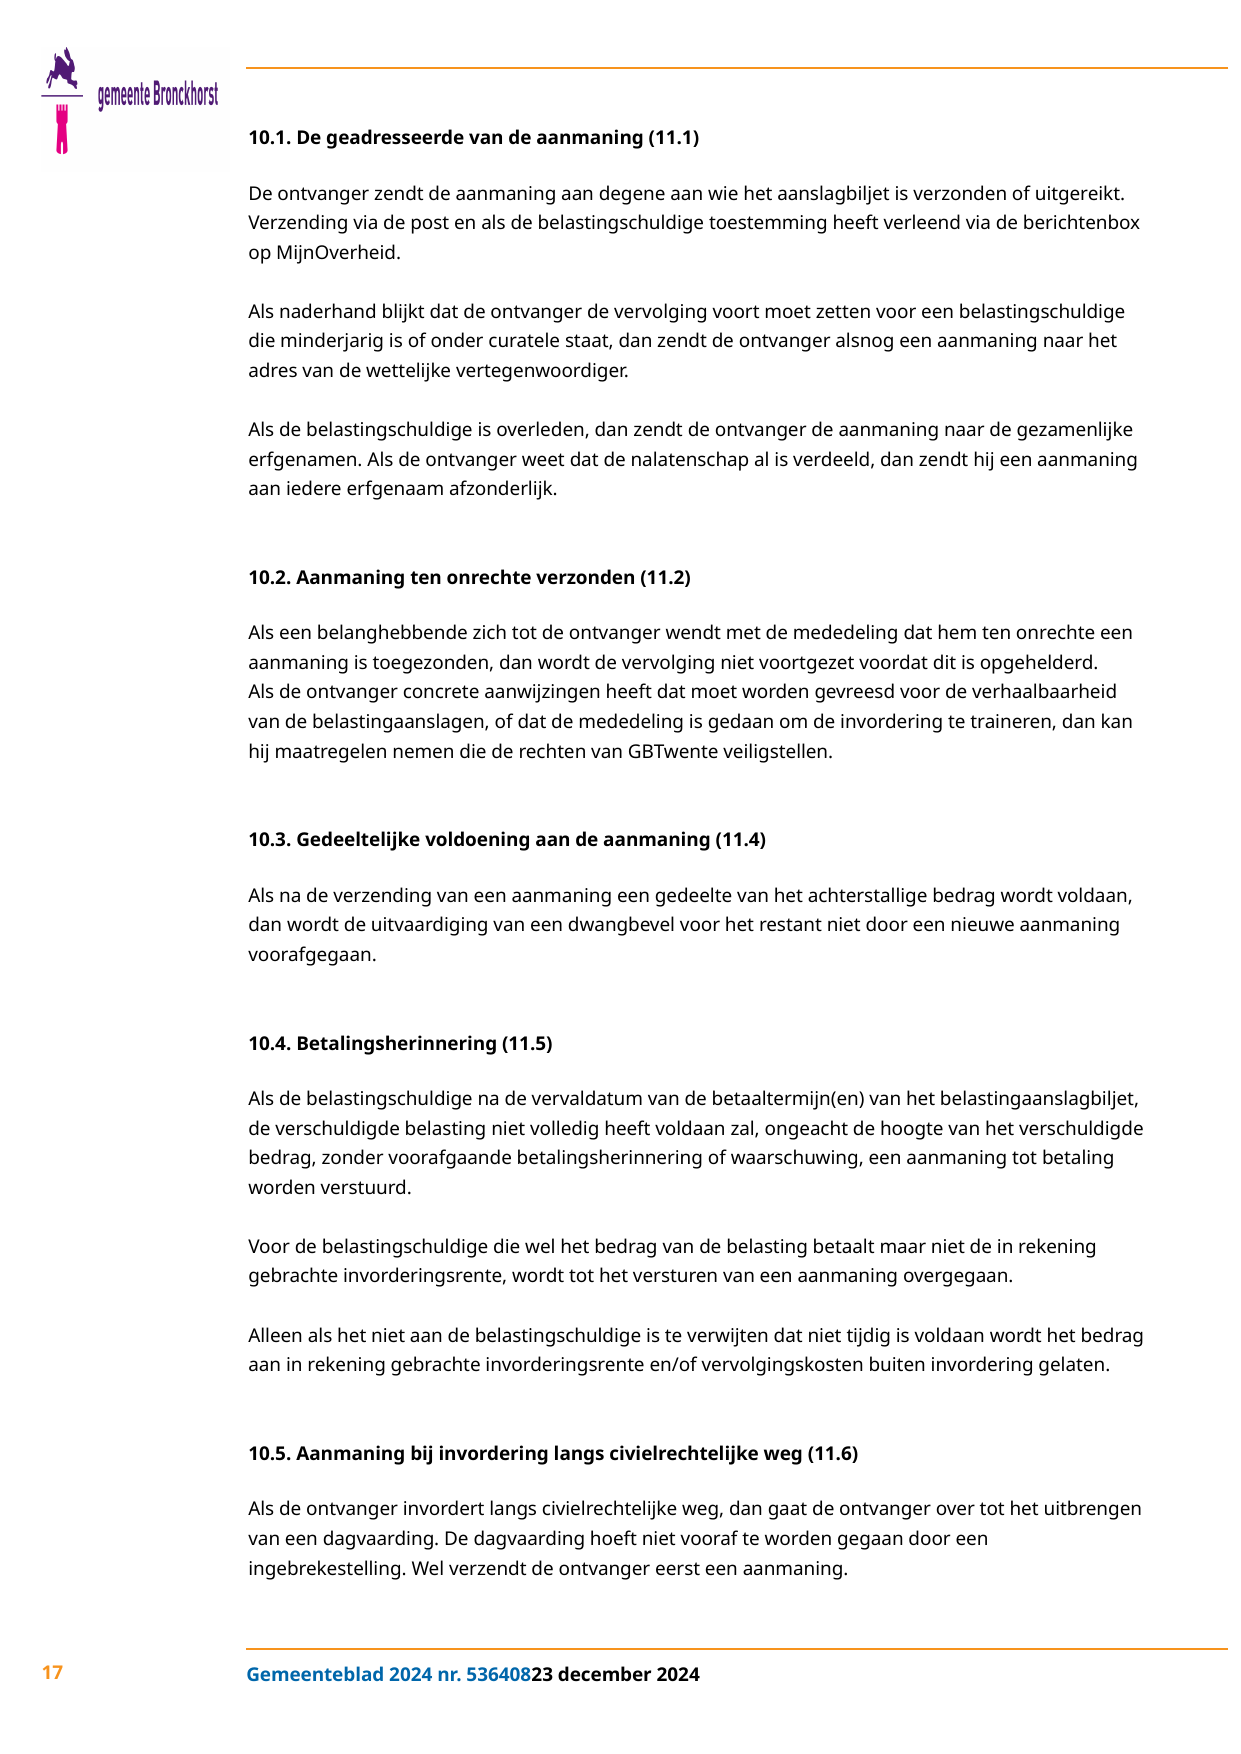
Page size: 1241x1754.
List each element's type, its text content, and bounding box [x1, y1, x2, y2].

text Alleen als het niet aan de belastingschuldige is te verwijten dat niet tijdig is voldaan wordt het bedrag aan in rekening gebrachte invorderingsrente en/of vervolgingskosten buiten invordering gelaten. [248, 1322, 1152, 1377]
text 10.4. Betalingsherinnering (11.5) [248, 1030, 1152, 1056]
text 10.2. Aanmaning ten onrechte verzonden (11.2) [248, 564, 1152, 590]
text Verzending via de post en als de belastingschuldige toestemming heeft verleend via de berichtenbox op MijnOverheid. [248, 209, 1152, 264]
text Als na de verzending van een aanmaning een gedeelte van het achterstallige bedrag wordt voldaan, dan wordt de uitvaardiging van een dwangbevel voor het restant niet door een nieuwe aanmaning voorafgegaan. [248, 882, 1152, 967]
text 10.3. Gedeeltelijke voldoening aan de aanmaning (11.4) [248, 827, 1152, 852]
picture [41, 47, 231, 172]
text Als een belanghebbende zich tot de ontvanger wendt met de mededeling dat hem ten onrechte een aanmaning is toegezonden, dan wordt de vervolging niet voortgezet voordat dit is opgehelderd. [248, 619, 1152, 675]
text Als de belastingschuldige is overleden, dan zendt de ontvanger de aanmaning naar de gezamenlijke erfgenamen. Als de ontvanger weet dat de nalatenschap al is verdeeld, dan zendt hij een aanmaning aan iedere erfgenaam afzonderlijk. [248, 416, 1152, 501]
text 10.1. De geadresseerde van de aanmaning (11.1) [248, 124, 1152, 150]
text Als naderhand blijkt dat de ontvanger de vervolging voort moet zetten voor een belastingschuldige die minderjarig is of onder curatele staat, dan zendt de ontvanger alsnog een aanmaning naar het adres van de wettelijke vertegenwoordiger. [248, 298, 1152, 383]
text Als de belastingschuldige na de vervaldatum van de betaaltermijn(en) van het belastingaanslagbiljet, de verschuldigde belasting niet volledig heeft voldaan zal, ongeacht de hoogte van het verschuldigde bedrag, zonder voorafgaande betalingsherinnering of waarschuwing, een aanmaning tot betaling worden verstuurd. [248, 1085, 1152, 1200]
text Voor de belastingschuldige die wel het bedrag van de belasting betaalt maar niet de in rekening gebrachte invorderingsrente, wordt tot het versturen van een aanmaning overgegaan. [248, 1233, 1152, 1288]
text Als de ontvanger invordert langs civielrechtelijke weg, dan gaat de ontvanger over tot het uitbrengen van een dagvaarding. De dagvaarding hoeft niet vooraf te worden gegaan door een ingebrekestelling. Wel verzendt de ontvanger eerst een aanmaning. [248, 1496, 1152, 1580]
text 10.5. Aanmaning bij invordering langs civielrechtelijke weg (11.6) [248, 1440, 1152, 1466]
text De ontvanger zendt de aanmaning aan degene aan wie het aanslagbiljet is verzonden of uitgereikt. [248, 180, 1152, 205]
text Als de ontvanger concrete aanwijzingen heeft dat moet worden gevreesd voor de verhaalbaarheid van de belastingaanslagen, of dat de mededeling is gedaan om de invordering te traineren, dan kan hij maatregelen nemen die de rechten van GBTwente veiligstellen. [248, 679, 1152, 764]
